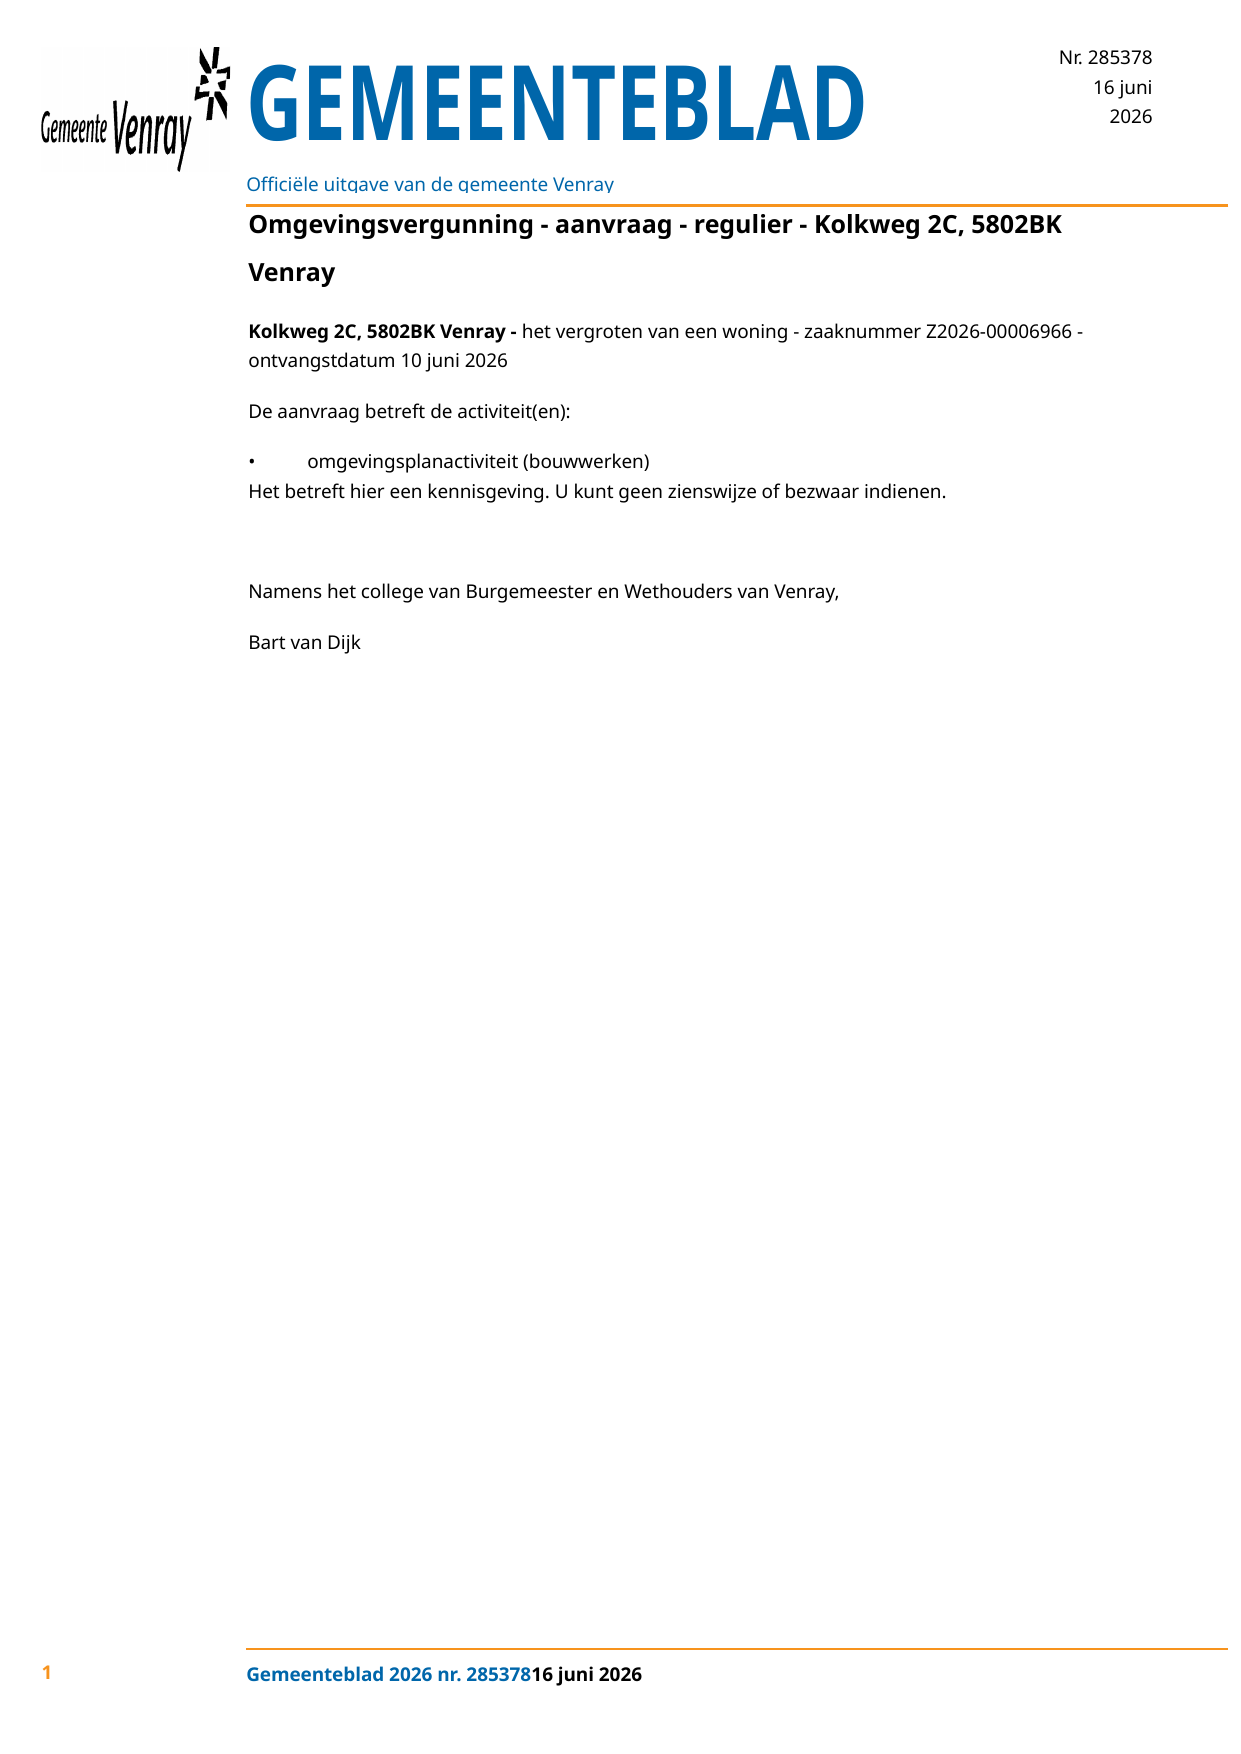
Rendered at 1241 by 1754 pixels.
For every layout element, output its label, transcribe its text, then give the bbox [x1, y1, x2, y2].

text Kolkweg 2C, 5802BK Venray - het vergroten van een woning - zaaknummer Z2026-00006966 - ontvangstdatum 10 juni 2026 [248, 318, 1152, 373]
text Namens het college van Burgemeester en Wethouders van Venray, [248, 579, 1152, 604]
text Omgevingsvergunning - aanvraag - regulier - Kolkweg 2C, 5802BK Venray [248, 207, 1152, 288]
picture [41, 47, 231, 172]
list omgevingsplanactiviteit (bouwwerken) [248, 448, 1152, 474]
text Het betreft hier een kennisgeving. U kunt geen zienswijze of bezwaar indienen. [248, 478, 1152, 504]
text De aanvraag betreft de activiteit(en): [248, 398, 1152, 424]
text Bart van Dijk [248, 629, 1152, 655]
